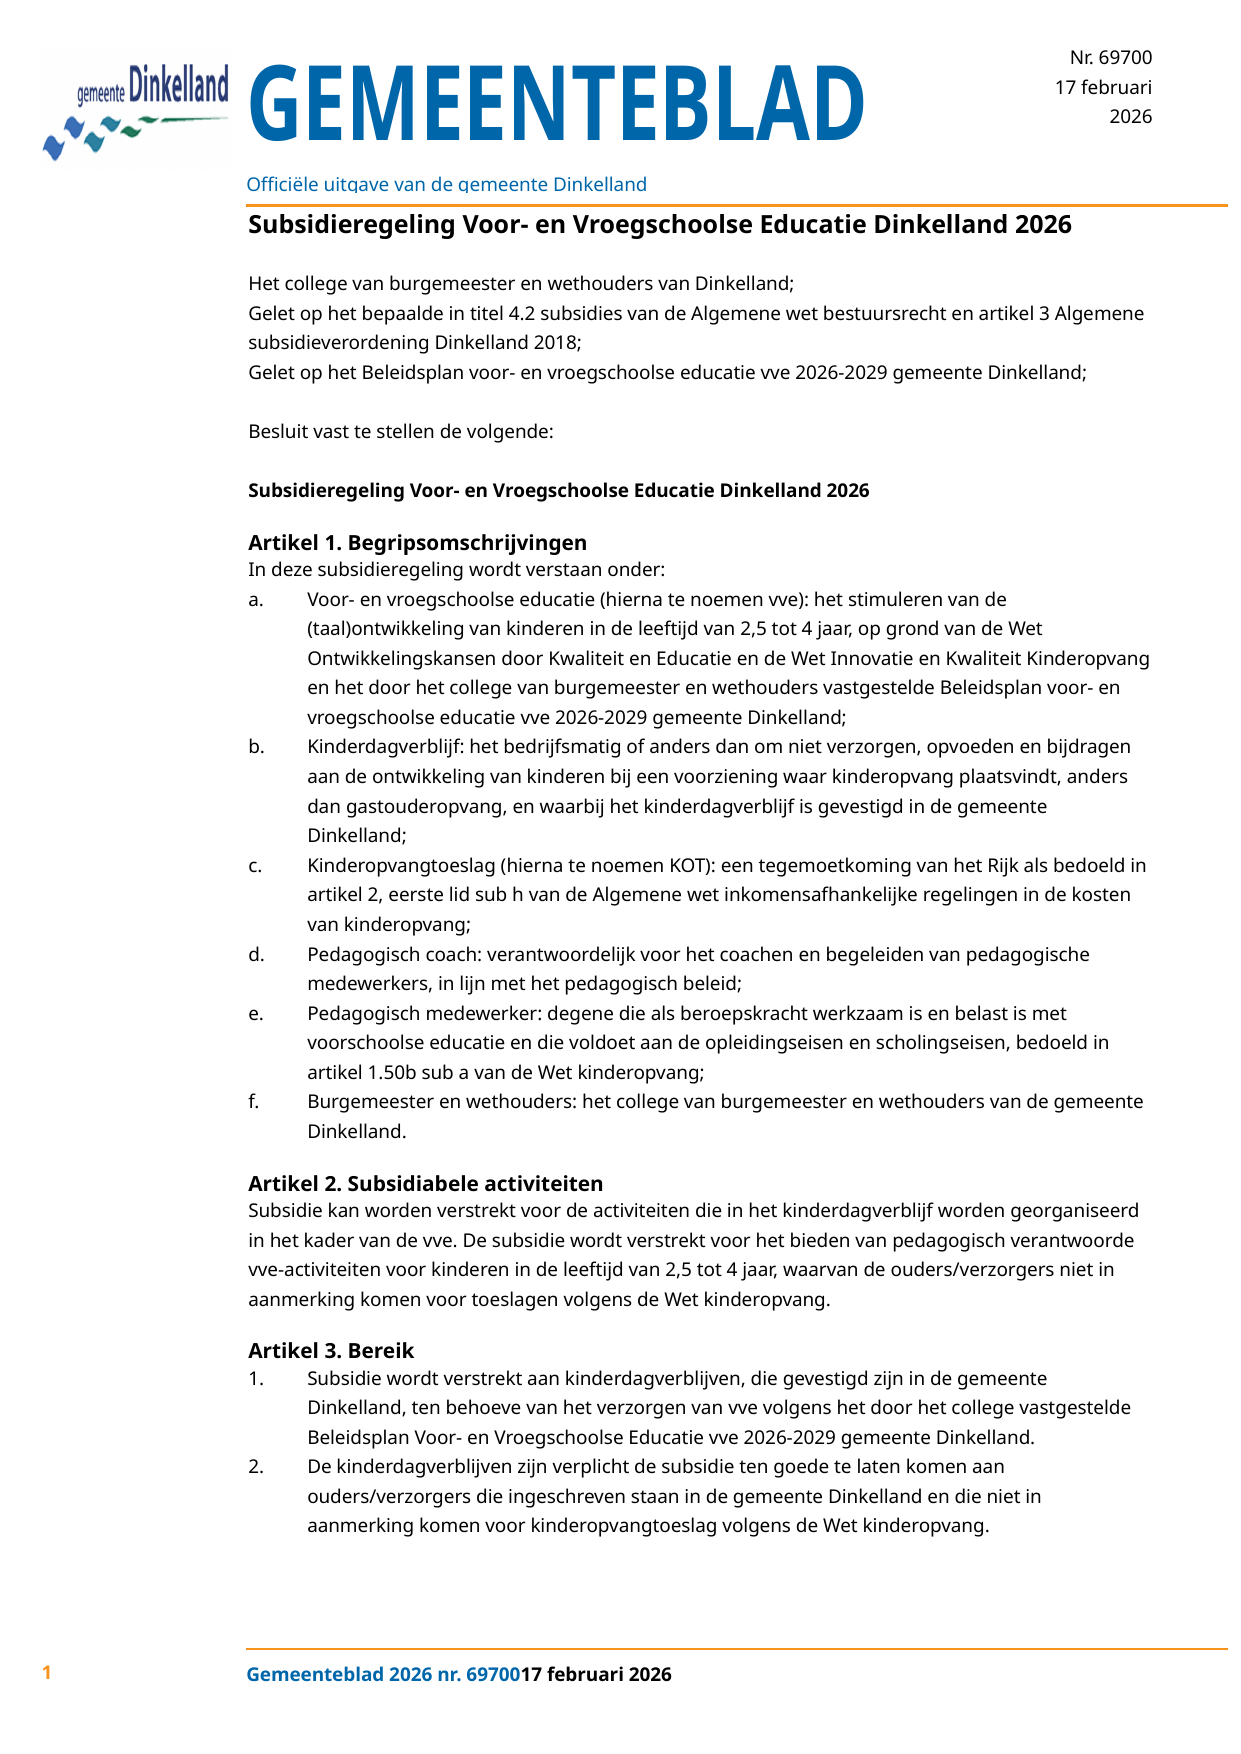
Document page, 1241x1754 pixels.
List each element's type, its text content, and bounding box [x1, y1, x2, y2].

list Subsidie wordt verstrekt aan kinderdagverblijven, die gevestigd zijn in de gemeente Dinkelland, ten behoeve van het verzorgen van vve volgens het door het college vastgestelde Beleidsplan Voor- en Vroegschoolse Educatie vve 2026-2029 gemeente Dinkelland. [248, 1365, 1152, 1450]
text Het college van burgemeester en wethouders van Dinkelland; [248, 270, 1152, 296]
list De kinderdagverblijven zijn verplicht de subsidie ten goede te laten komen aan ouders/verzorgers die ingeschreven staan in de gemeente Dinkelland en die niet in aanmerking komen voor kinderopvangtoeslag volgens de Wet kinderopvang. [248, 1453, 1152, 1538]
list Burgemeester en wethouders: het college van burgemeester en wethouders van de gemeente Dinkelland. [248, 1089, 1152, 1144]
list Pedagogisch coach: verantwoordelijk voor het coachen en begeleiden van pedagogische medewerkers, in lijn met het pedagogisch beleid; [248, 941, 1152, 996]
text In deze subsidieregeling wordt verstaan onder: [248, 556, 1152, 582]
text Subsidieregeling Voor- en Vroegschoolse Educatie Dinkelland 2026 [248, 477, 1152, 503]
text Artikel 1. Begripsomschrijvingen [248, 528, 1152, 556]
list Kinderdagverblijf: het bedrijfsmatig of anders dan om niet verzorgen, opvoeden en bijdragen aan de ontwikkeling van kinderen bij een voorziening waar kinderopvang plaatsvindt, anders dan gastouderopvang, en waarbij het kinderdagverblijf is gevestigd in de gemeente Dinkelland; [248, 734, 1152, 848]
list Kinderopvangtoeslag (hierna te noemen KOT): een tegemoetkoming van het Rijk als bedoeld in artikel 2, eerste lid sub h van de Algemene wet inkomensafhankelijke regelingen in de kosten van kinderopvang; [248, 852, 1152, 937]
text Artikel 2. Subsidiabele activiteiten [248, 1169, 1152, 1197]
text Besluit vast te stellen de volgende: [248, 418, 1152, 444]
list Voor- en vroegschoolse educatie (hierna te noemen vve): het stimuleren van de (taal)ontwikkeling van kinderen in de leeftijd van 2,5 tot 4 jaar, op grond van de Wet Ontwikkelingskansen door Kwaliteit en Educatie en de Wet Innovatie en Kwaliteit Kinderopvang en het door het college van burgemeester en wethouders vastgestelde Beleidsplan voor- en vroegschoolse educatie vve 2026-2029 gemeente Dinkelland; [248, 586, 1152, 730]
text Gelet op het bepaalde in titel 4.2 subsidies van de Algemene wet bestuursrecht en artikel 3 Algemene subsidieverordening Dinkelland 2018; [248, 300, 1152, 355]
text Subsidieregeling Voor- en Vroegschoolse Educatie Dinkelland 2026 [248, 207, 1152, 241]
text Artikel 3. Bereik [248, 1336, 1152, 1365]
list Pedagogisch medewerker: degene die als beroepskracht werkzaam is en belast is met voorschoolse educatie en die voldoet aan de opleidingseisen en scholingseisen, bedoeld in artikel 1.50b sub a van de Wet kinderopvang; [248, 1000, 1152, 1085]
text Gelet op het Beleidsplan voor- en vroegschoolse educatie vve 2026-2029 gemeente Dinkelland; [248, 359, 1152, 385]
text Subsidie kan worden verstrekt voor de activiteiten die in het kinderdagverblijf worden georganiseerd in het kader van de vve. De subsidie wordt verstrekt voor het bieden van pedagogisch verantwoorde vve-activiteiten voor kinderen in de leeftijd van 2,5 tot 4 jaar, waarvan de ouders/verzorgers niet in aanmerking komen voor toeslagen volgens de Wet kinderopvang. [248, 1197, 1152, 1312]
picture [41, 47, 231, 172]
